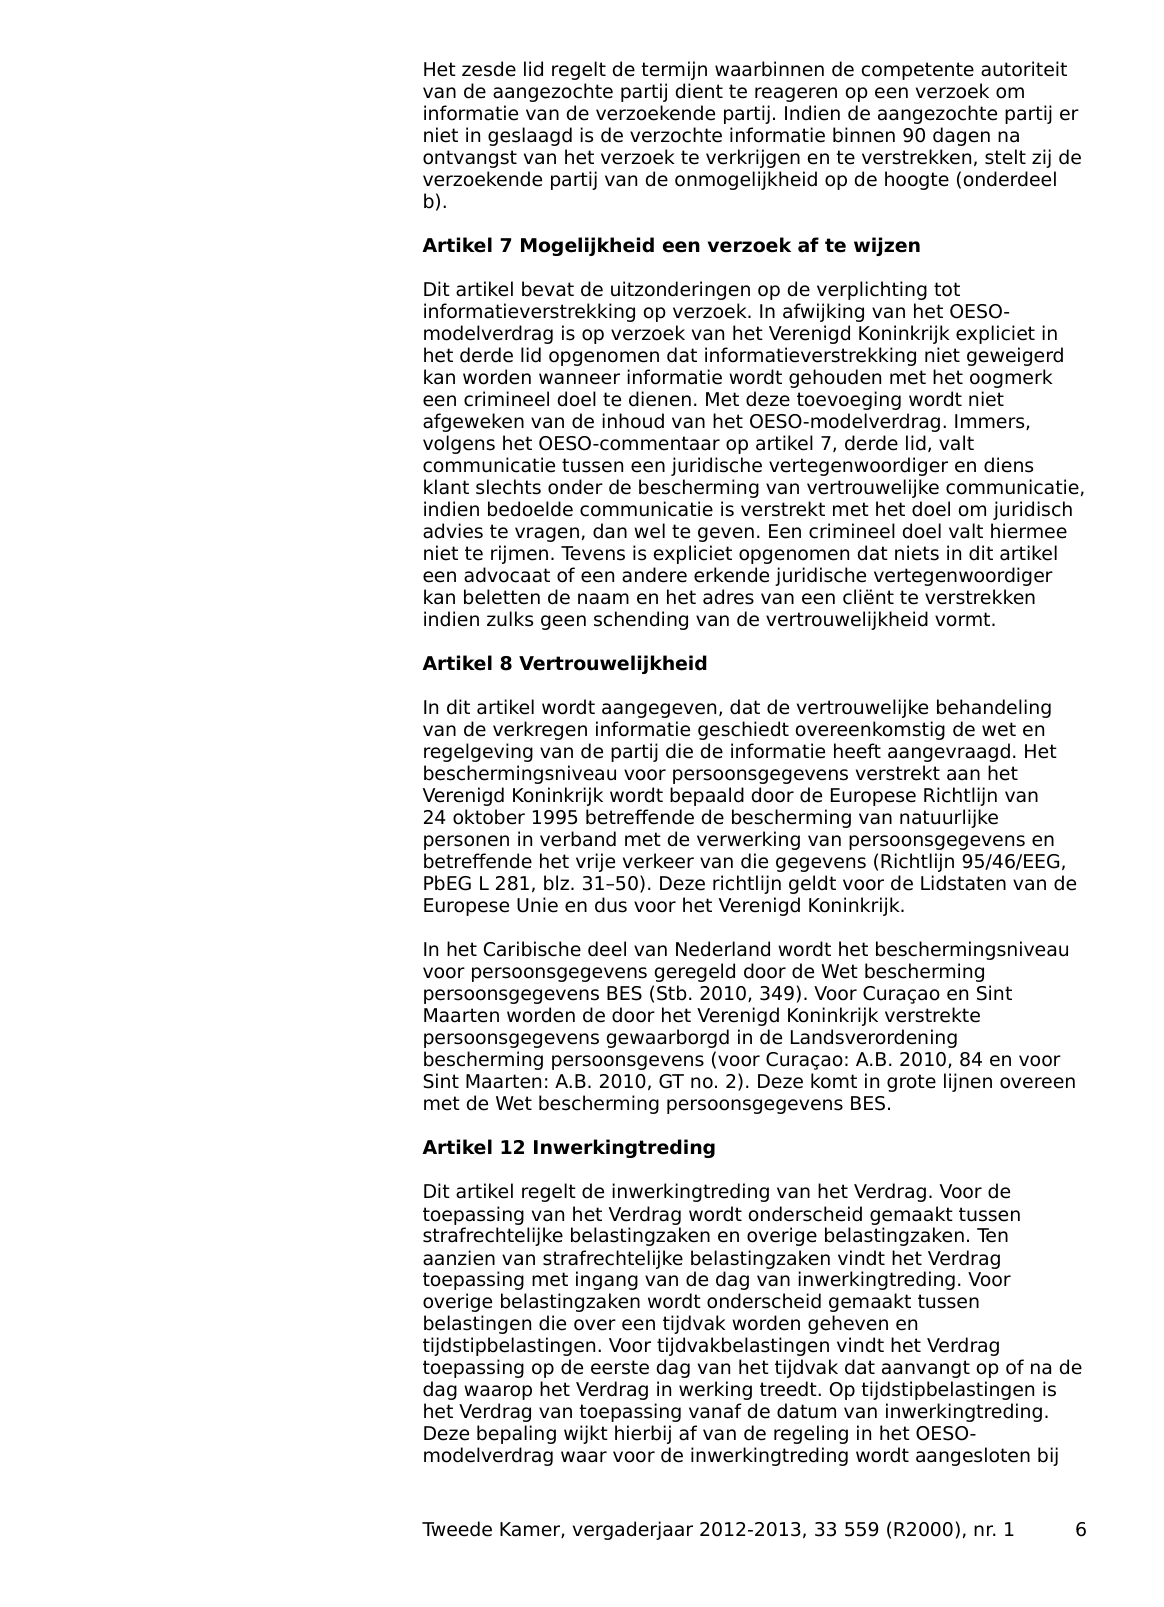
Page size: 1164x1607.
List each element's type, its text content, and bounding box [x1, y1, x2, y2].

text In het Caribische deel van Nederland wordt het beschermingsniveau voor persoonsgegevens geregeld door de Wet bescherming persoonsgegevens BES (Stb. 2010, 349). Voor Curaçao en Sint Maarten worden de door het Verenigd Koninkrijk verstrekte persoonsgegevens gewaarborgd in de Landsverordening bescherming persoonsgevens (voor Curaçao: A.B. 2010, 84 en voor Sint Maarten: A.B. 2010, GT no. 2). Deze komt in grote lijnen overeen met de Wet bescherming persoonsgegevens BES. [422, 939, 1087, 1115]
text Dit artikel regelt de inwerkingtreding van het Verdrag. Voor de toepassing van het Verdrag wordt onderscheid gemaakt tussen strafrechtelijke belastingzaken en overige belastingzaken. Ten aanzien van strafrechtelijke belastingzaken vindt het Verdrag toepassing met ingang van de dag van inwerkingtreding. Voor overige belastingzaken wordt onderscheid gemaakt tussen belastingen die over een tijdvak worden geheven en tijdstipbelastingen. Voor tijdvakbelastingen vindt het Verdrag toepassing op de eerste dag van het tijdvak dat aanvangt op of na de dag waarop het Verdrag in werking treedt. Op tijdstipbelastingen is het Verdrag van toepassing vanaf de datum van inwerkingtreding. Deze bepaling wijkt hierbij af van de regeling in het OESO-modelverdrag waar voor de inwerkingtreding wordt aangesloten bij [422, 1181, 1087, 1467]
subtitle Artikel 8 Vertrouwelijkheid [422, 653, 1087, 675]
subtitle Artikel 12 Inwerkingtreding [422, 1137, 1087, 1159]
subtitle Artikel 7 Mogelijkheid een verzoek af te wijzen [422, 235, 1087, 257]
text Het zesde lid regelt de termijn waarbinnen de competente autoriteit van de aangezochte partij dient te reageren op een verzoek om informatie van de verzoekende partij. Indien de aangezochte partij er niet in geslaagd is de verzochte informatie binnen 90 dagen na ontvangst van het verzoek te verkrijgen en te verstrekken, stelt zij de verzoekende partij van de onmogelijkheid op de hoogte (onderdeel b). [422, 59, 1087, 213]
text In dit artikel wordt aangegeven, dat de vertrouwelijke behandeling van de verkregen informatie geschiedt overeenkomstig de wet en regelgeving van de partij die de informatie heeft aangevraagd. Het beschermingsniveau voor persoonsgegevens verstrekt aan het Verenigd Koninkrijk wordt bepaald door de Europese Richtlijn van 24 oktober 1995 betreffende de bescherming van natuurlijke personen in verband met de verwerking van persoonsgegevens en betreffende het vrije verkeer van die gegevens (Richtlijn 95/46/EEG, PbEG L 281, blz. 31–50). Deze richtlijn geldt voor de Lidstaten van de Europese Unie en dus voor het Verenigd Koninkrijk. [422, 697, 1087, 917]
text Dit artikel bevat de uitzonderingen op de verplichting tot informatieverstrekking op verzoek. In afwijking van het OESO-modelverdrag is op verzoek van het Verenigd Koninkrijk expliciet in het derde lid opgenomen dat informatieverstrekking niet geweigerd kan worden wanneer informatie wordt gehouden met het oogmerk een crimineel doel te dienen. Met deze toevoeging wordt niet afgeweken van de inhoud van het OESO-modelverdrag. Immers, volgens het OESO-commentaar op artikel 7, derde lid, valt communicatie tussen een juridische vertegenwoordiger en diens klant slechts onder de bescherming van vertrouwelijke communicatie, indien bedoelde communicatie is verstrekt met het doel om juridisch advies te vragen, dan wel te geven. Een crimineel doel valt hiermee niet te rijmen. Tevens is expliciet opgenomen dat niets in dit artikel een advocaat of een andere erkende juridische vertegenwoordiger kan beletten de naam en het adres van een cliënt te verstrekken indien zulks geen schending van de vertrouwelijkheid vormt. [422, 279, 1087, 631]
